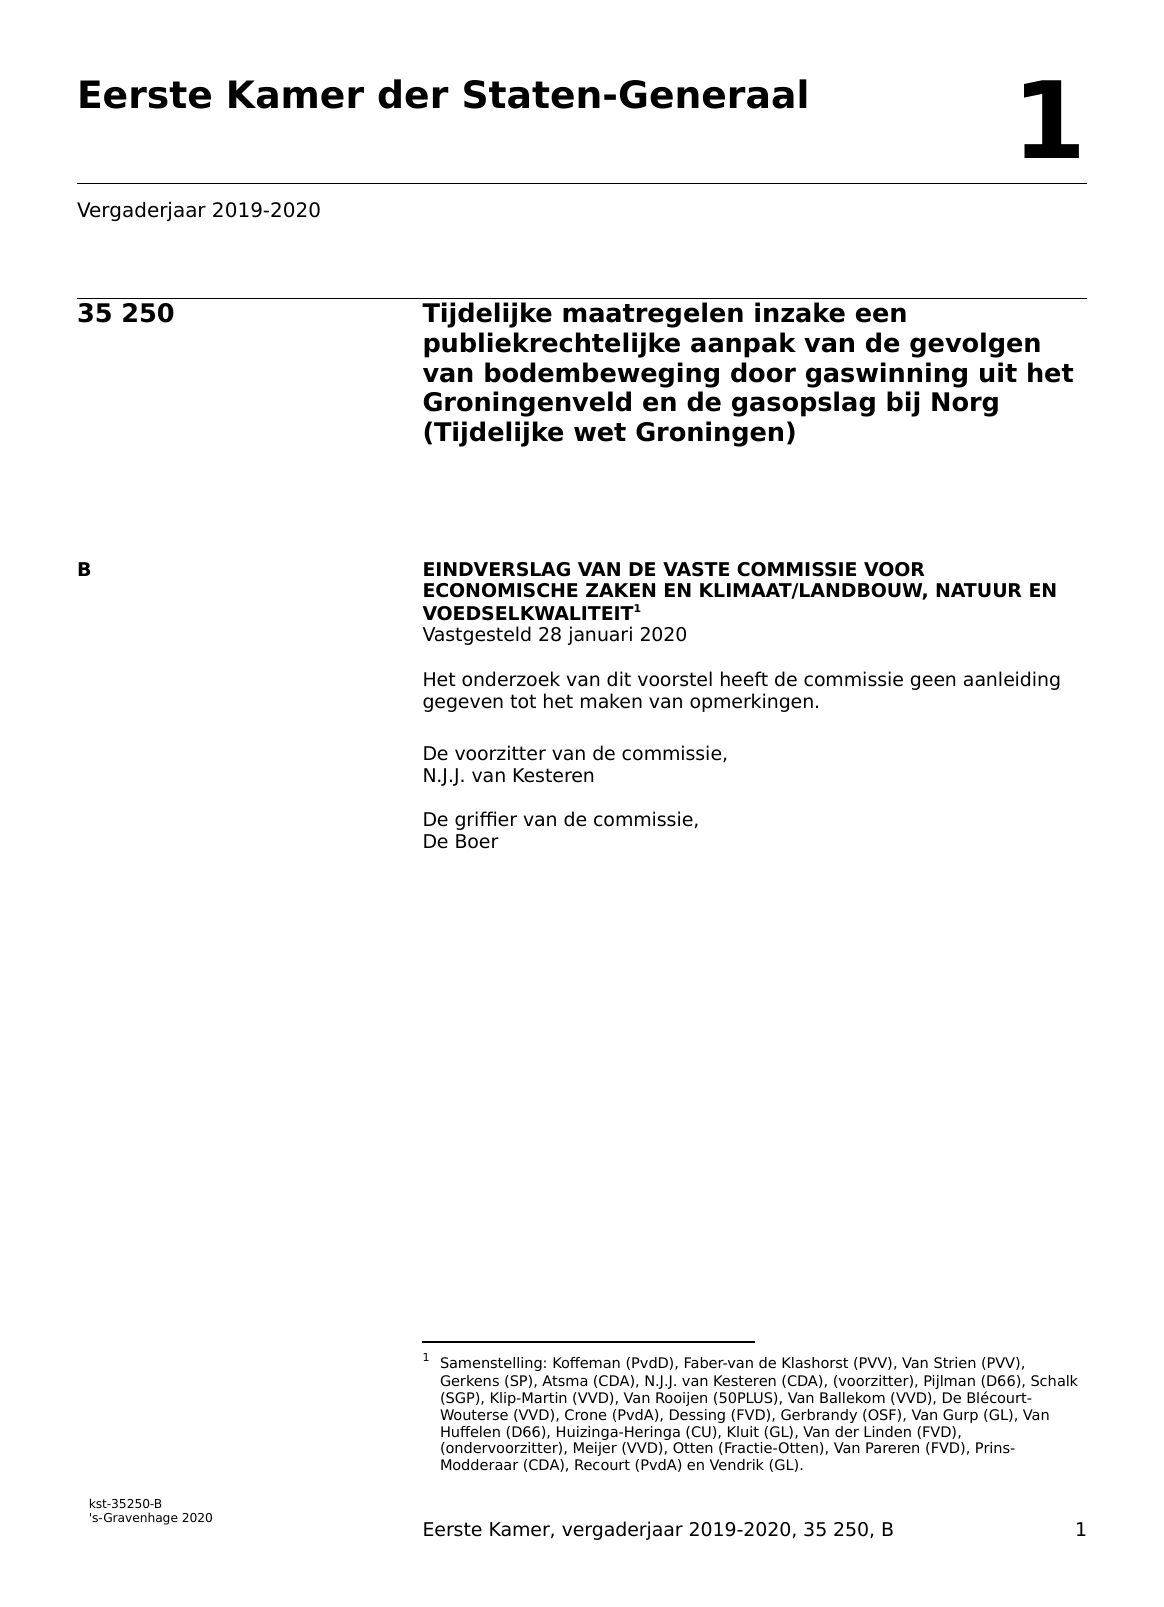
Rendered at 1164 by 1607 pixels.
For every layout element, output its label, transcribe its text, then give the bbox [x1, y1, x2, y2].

text 's-Gravenhage 2020 [88, 1511, 323, 1525]
text De griffier van de commissie, De Boer [422, 809, 1087, 853]
text Vastgesteld 28 januari 2020 [422, 624, 1087, 646]
subtitle B EINDVERSLAG VAN DE VASTE COMMISSIE VOOR ECONOMISCHE ZAKEN EN KLIMAAT/LANDBOUW, NATUUR EN VOEDSELKWALITEIT [77, 558, 1087, 624]
table_cell Vergaderjaar 2019-2020 [77, 184, 1087, 298]
table_header Eerste Kamer der Staten-Generaal [77, 59, 886, 183]
table_header 1 [886, 59, 1087, 183]
text kst-35250-B [88, 1497, 323, 1511]
text Samenstelling: Koffeman (PvdD), Faber-van de Klashorst (PVV), Van Strien (PVV), Gerkens (SP), Atsma (CDA), N.J.J. van Kesteren (CDA), (voorzitter), Pijlman (D66), Schalk (SGP), Klip-Martin (VVD), Van Rooijen (50PLUS), Van Ballekom (VVD), De Blécourt-Wouterse (VVD), Crone (PvdA), Dessing (FVD), Gerbrandy (OSF), Van Gurp (GL), Van Huffelen (D66), Huizinga-Heringa (CU), Kluit (GL), Van der Linden (FVD), (ondervoorzitter), Meijer (VVD), Otten (Fractie-Otten), Van Pareren (FVD), Prins-Modderaar (CDA), Recourt (PvdA) en Vendrik (GL). [422, 1351, 1087, 1474]
text Het onderzoek van dit voorstel heeft de commissie geen aanleiding gegeven tot het maken van opmerkingen. [422, 668, 1087, 712]
subtitle 35 250 Tijdelijke maatregelen inzake een publiekrechtelijke aanpak van de gevolgen van bodembeweging door gaswinning uit het Groningenveld en de gasopslag bij Norg (Tijdelijke wet Groningen) [77, 299, 1087, 447]
text De voorzitter van de commissie, N.J.J. van Kesteren [422, 742, 1087, 786]
